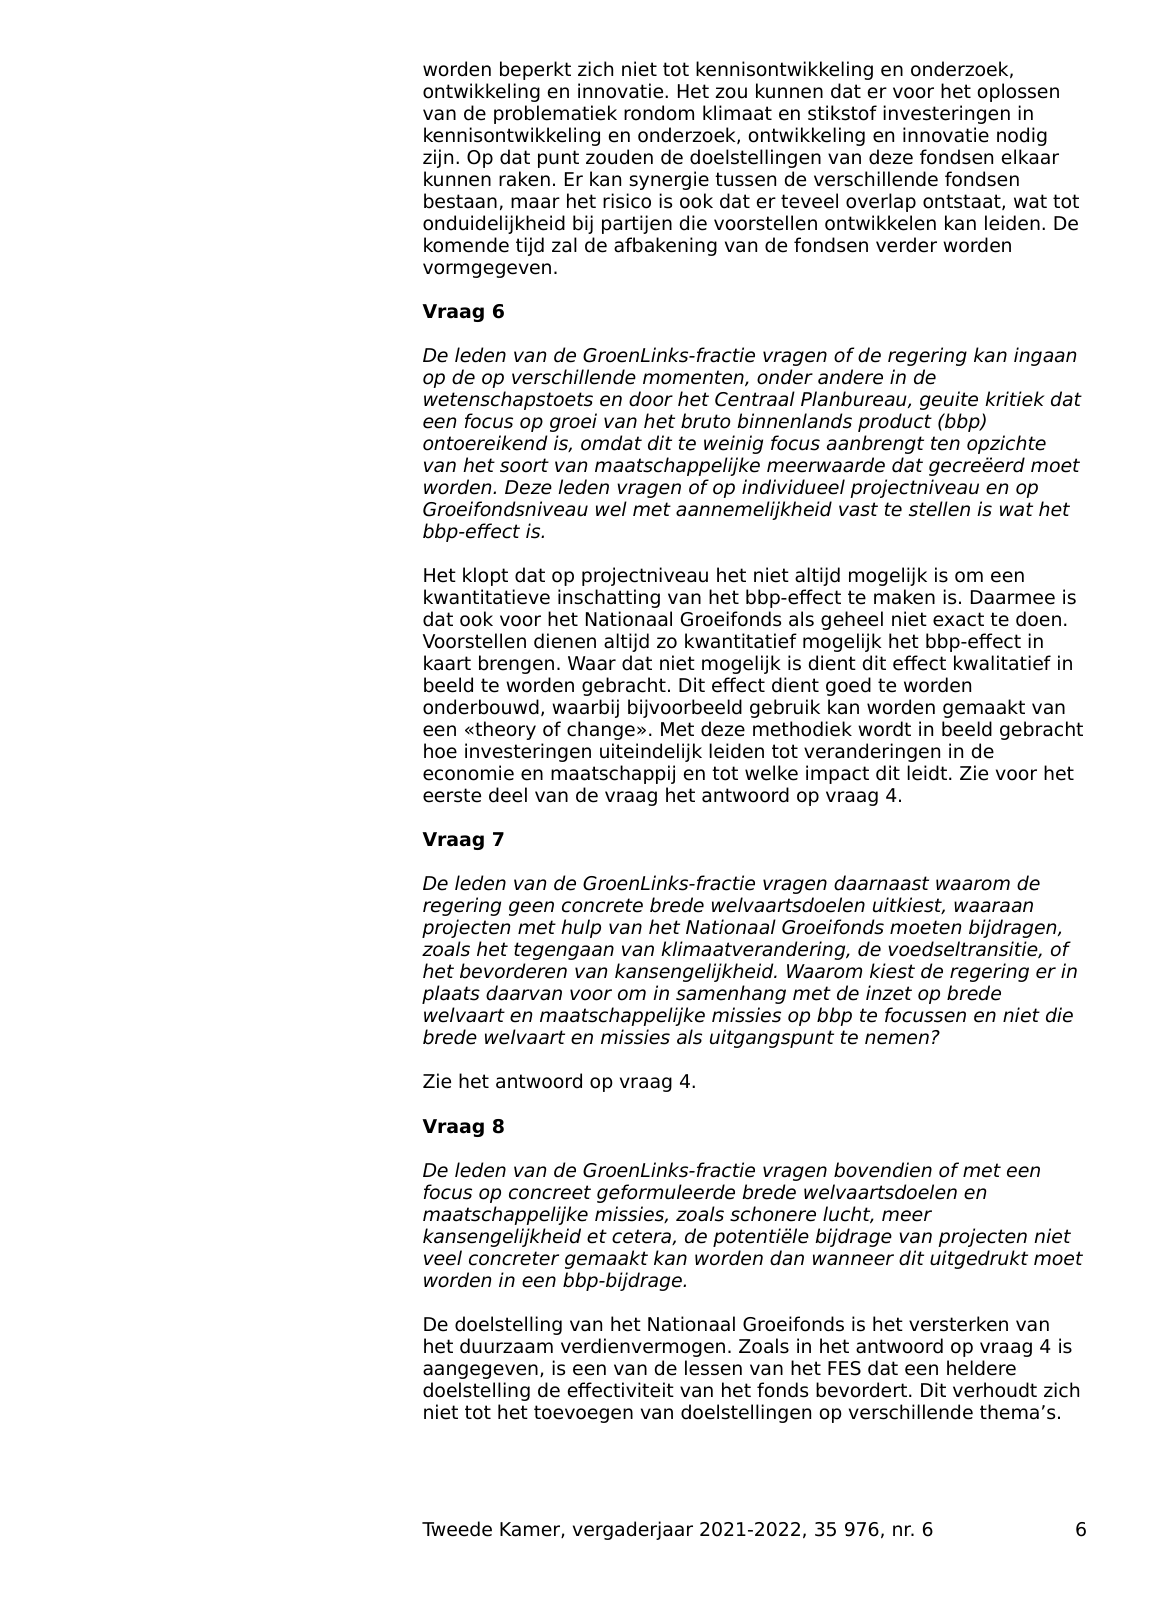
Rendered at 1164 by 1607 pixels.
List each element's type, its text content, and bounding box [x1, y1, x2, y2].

text De leden van de GroenLinks-fractie vragen daarnaast waarom de regering geen concrete brede welvaartsdoelen uitkiest, waaraan projecten met hulp van het Nationaal Groeifonds moeten bijdragen, zoals het tegengaan van klimaatverandering, de voedseltransitie, of het bevorderen van kansengelijkheid. Waarom kiest de regering er in plaats daarvan voor om in samenhang met de inzet op brede welvaart en maatschappelijke missies op bbp te focussen en niet die brede welvaart en missies als uitgangspunt te nemen? [422, 873, 1087, 1049]
text De leden van de GroenLinks-fractie vragen of de regering kan ingaan op de op verschillende momenten, onder andere in de wetenschapstoets en door het Centraal Planbureau, geuite kritiek dat een focus op groei van het bruto binnenlands product (bbp) ontoereikend is, omdat dit te weinig focus aanbrengt ten opzichte van het soort van maatschappelijke meerwaarde dat gecreëerd moet worden. Deze leden vragen of op individueel projectniveau en op Groeifondsniveau wel met aannemelijkheid vast te stellen is wat het bbp-effect is. [422, 345, 1087, 543]
subtitle Vraag 8 [422, 1116, 1087, 1137]
text Het klopt dat op projectniveau het niet altijd mogelijk is om een kwantitatieve inschatting van het bbp-effect te maken is. Daarmee is dat ook voor het Nationaal Groeifonds als geheel niet exact te doen. Voorstellen dienen altijd zo kwantitatief mogelijk het bbp-effect in kaart brengen. Waar dat niet mogelijk is dient dit effect kwalitatief in beeld te worden gebracht. Dit effect dient goed te worden onderbouwd, waarbij bijvoorbeeld gebruik kan worden gemaakt van een «theory of change». Met deze methodiek wordt in beeld gebracht hoe investeringen uiteindelijk leiden tot veranderingen in de economie en maatschappij en tot welke impact dit leidt. Zie voor het eerste deel van de vraag het antwoord op vraag 4. [422, 565, 1087, 807]
text De leden van de GroenLinks-fractie vragen bovendien of met een focus op concreet geformuleerde brede welvaartsdoelen en maatschappelijke missies, zoals schonere lucht, meer kansengelijkheid et cetera, de potentiële bijdrage van projecten niet veel concreter gemaakt kan worden dan wanneer dit uitgedrukt moet worden in een bbp-bijdrage. [422, 1160, 1087, 1292]
text worden beperkt zich niet tot kennisontwikkeling en onderzoek, ontwikkeling en innovatie. Het zou kunnen dat er voor het oplossen van de problematiek rondom klimaat en stikstof investeringen in kennisontwikkeling en onderzoek, ontwikkeling en innovatie nodig zijn. Op dat punt zouden de doelstellingen van deze fondsen elkaar kunnen raken. Er kan synergie tussen de verschillende fondsen bestaan, maar het risico is ook dat er teveel overlap ontstaat, wat tot onduidelijkheid bij partijen die voorstellen ontwikkelen kan leiden. De komende tijd zal de afbakening van de fondsen verder worden vormgegeven. [422, 59, 1087, 279]
text Zie het antwoord op vraag 4. [422, 1071, 1087, 1093]
subtitle Vraag 7 [422, 829, 1087, 851]
text De doelstelling van het Nationaal Groeifonds is het versterken van het duurzaam verdienvermogen. Zoals in het antwoord op vraag 4 is aangegeven, is een van de lessen van het FES dat een heldere doelstelling de effectiviteit van het fonds bevordert. Dit verhoudt zich niet tot het toevoegen van doelstellingen op verschillende thema’s. [422, 1314, 1087, 1424]
subtitle Vraag 6 [422, 301, 1087, 323]
